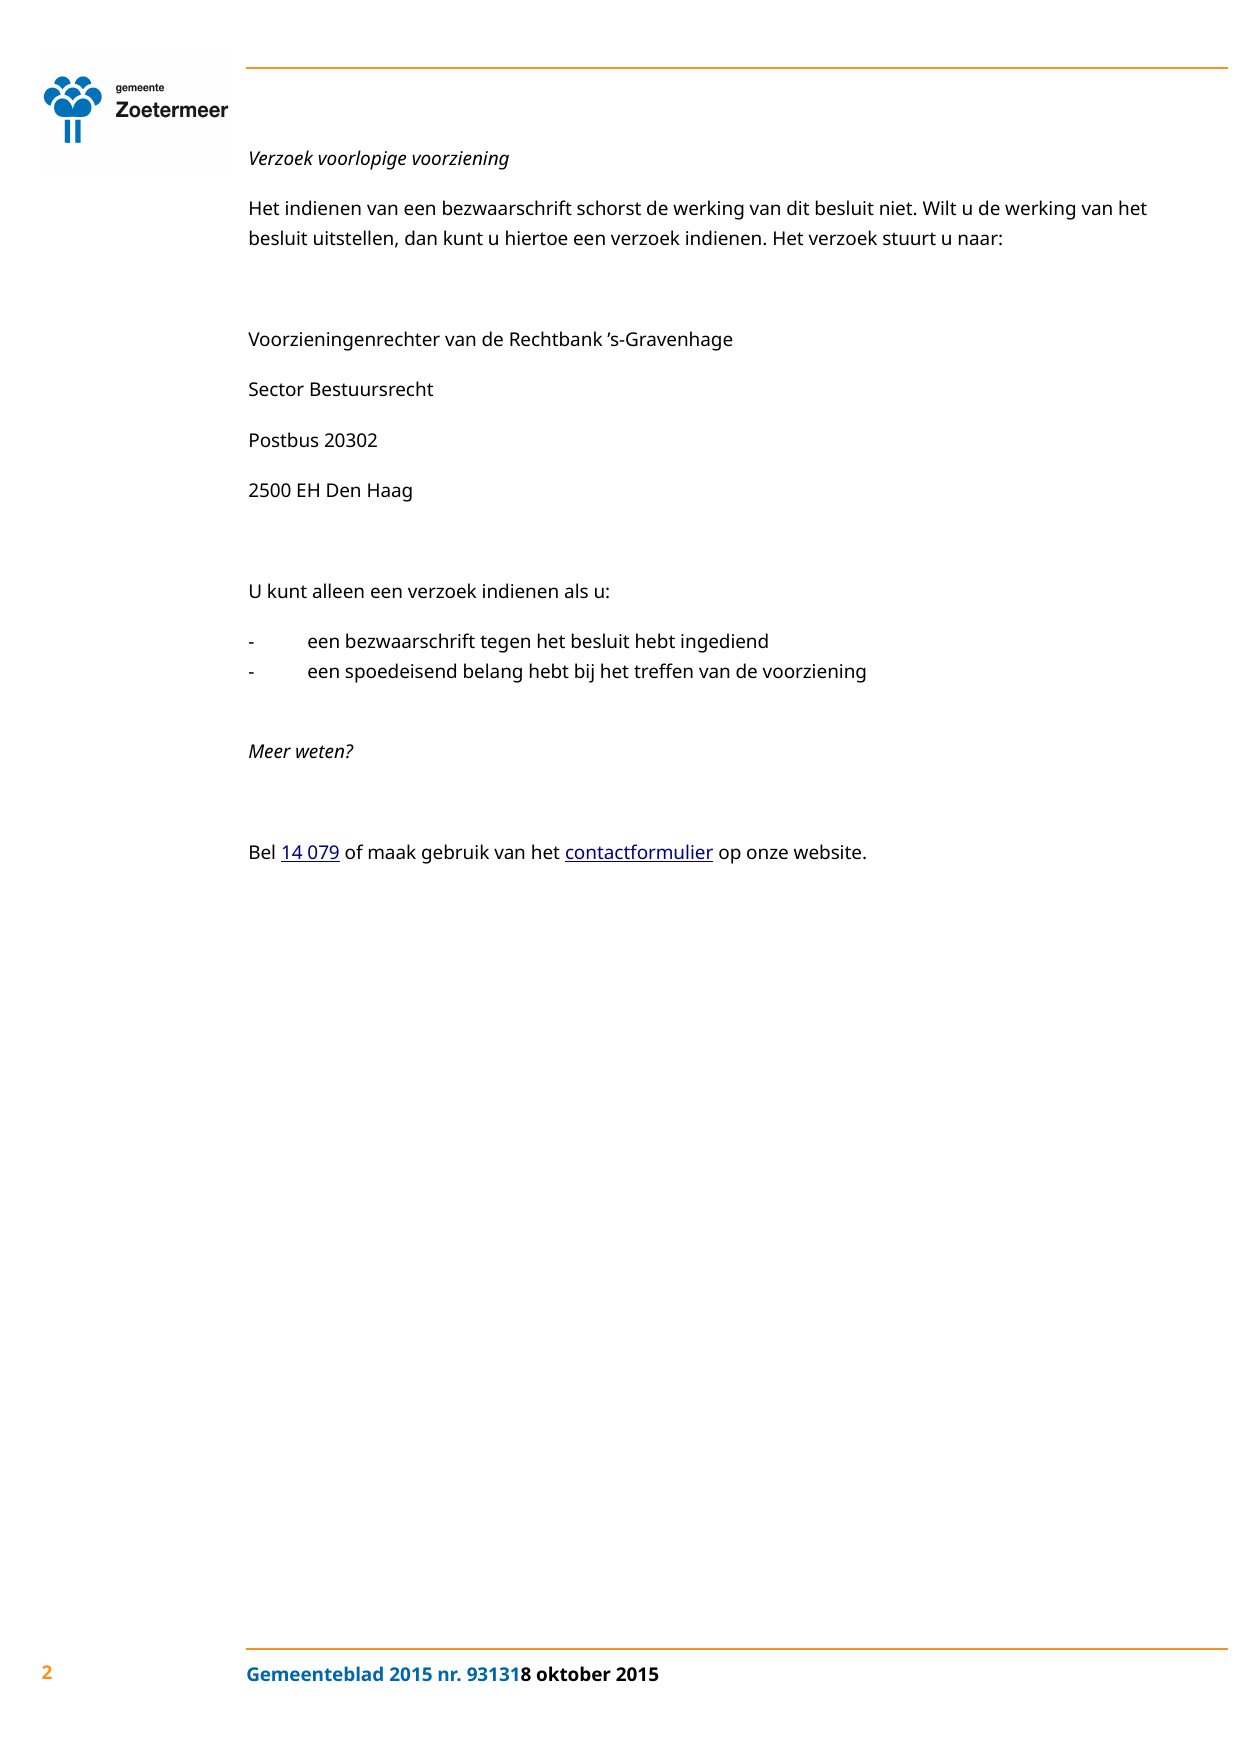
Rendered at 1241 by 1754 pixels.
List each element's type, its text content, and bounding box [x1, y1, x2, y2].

text 2500 EH Den Haag [248, 477, 1152, 503]
list een spoedeisend belang hebt bij het treffen van de voorziening [248, 658, 1152, 684]
text Verzoek voorlopige voorziening [248, 145, 1152, 171]
list een bezwaarschrift tegen het besluit hebt ingediend [248, 628, 1152, 654]
text Bel 14 079 of maak gebruik van het contactformulier op onze website. [248, 839, 1152, 865]
picture [41, 47, 231, 172]
text Sector Bestuursrecht [248, 376, 1152, 402]
text Voorzieningenrechter van de Rechtbank ’s-Gravenhage [248, 326, 1152, 352]
text Meer weten? [248, 738, 1152, 764]
text U kunt alleen een verzoek indienen als u: [248, 578, 1152, 604]
text Postbus 20302 [248, 427, 1152, 453]
text Het indienen van een bezwaarschrift schorst de werking van dit besluit niet. Wilt u de werking van het besluit uitstellen, dan kunt u hiertoe een verzoek indienen. Het verzoek stuurt u naar: [248, 196, 1152, 251]
